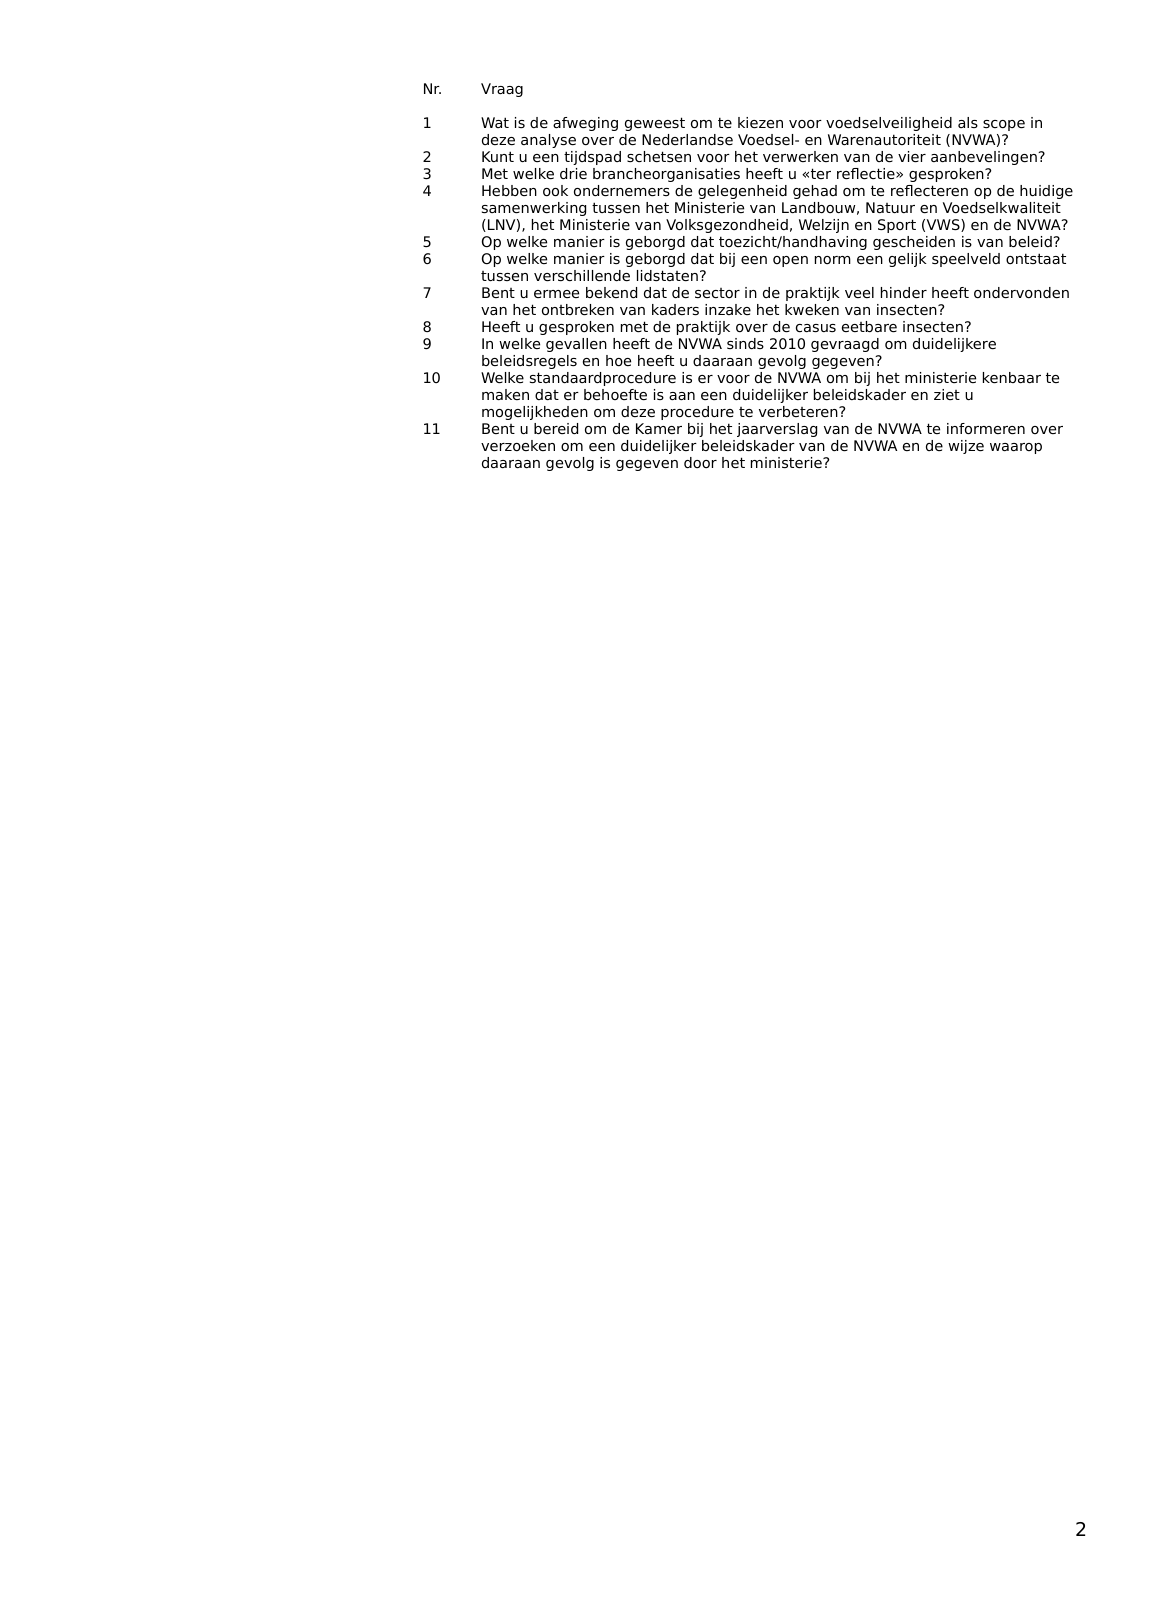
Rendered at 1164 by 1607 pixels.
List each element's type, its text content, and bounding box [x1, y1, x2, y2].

table_cell 10 [422, 370, 475, 421]
table_cell 5 [422, 234, 475, 251]
table_cell 2 [422, 149, 475, 166]
table_cell [422, 98, 475, 115]
table_cell Welke standaardprocedure is er voor de NVWA om bij het ministerie kenbaar te maken dat er behoefte is aan een duidelijker beleidskader en ziet u mogelijkheden om deze procedure te verbeteren? [475, 370, 1087, 421]
table_cell 3 [422, 166, 475, 183]
table_cell 1 [422, 115, 475, 149]
table_cell 7 [422, 285, 475, 319]
table_cell 11 [422, 421, 475, 471]
table_cell 6 [422, 251, 475, 285]
table_cell 9 [422, 336, 475, 369]
table_cell Op welke manier is geborgd dat bij een open norm een gelijk speelveld ontstaat tussen verschillende lidstaten? [475, 251, 1087, 285]
table_cell Heeft u gesproken met de praktijk over de casus eetbare insecten? [475, 319, 1087, 336]
table_cell Met welke drie brancheorganisaties heeft u «ter reflectie» gesproken? [475, 166, 1087, 183]
table_cell Bent u bereid om de Kamer bij het jaarverslag van de NVWA te informeren over verzoeken om een duidelijker beleidskader van de NVWA en de wijze waarop daaraan gevolg is gegeven door het ministerie? [475, 421, 1087, 471]
table_header Nr. [422, 81, 475, 98]
table_cell 4 [422, 183, 475, 234]
table_cell Kunt u een tijdspad schetsen voor het verwerken van de vier aanbevelingen? [475, 149, 1087, 166]
table_cell Hebben ook ondernemers de gelegenheid gehad om te reflecteren op de huidige samenwerking tussen het Ministerie van Landbouw, Natuur en Voedselkwaliteit (LNV), het Ministerie van Volksgezondheid, Welzijn en Sport (VWS) en de NVWA? [475, 183, 1087, 234]
table_header Vraag [475, 81, 1087, 98]
table_cell Op welke manier is geborgd dat toezicht/handhaving gescheiden is van beleid? [475, 234, 1087, 251]
table_cell In welke gevallen heeft de NVWA sinds 2010 gevraagd om duidelijkere beleidsregels en hoe heeft u daaraan gevolg gegeven? [475, 336, 1087, 369]
table_cell [475, 98, 1087, 115]
table_cell 8 [422, 319, 475, 336]
table_cell Wat is de afweging geweest om te kiezen voor voedselveiligheid als scope in deze analyse over de Nederlandse Voedsel- en Warenautoriteit (NVWA)? [475, 115, 1087, 149]
table_cell Bent u ermee bekend dat de sector in de praktijk veel hinder heeft ondervonden van het ontbreken van kaders inzake het kweken van insecten? [475, 285, 1087, 319]
